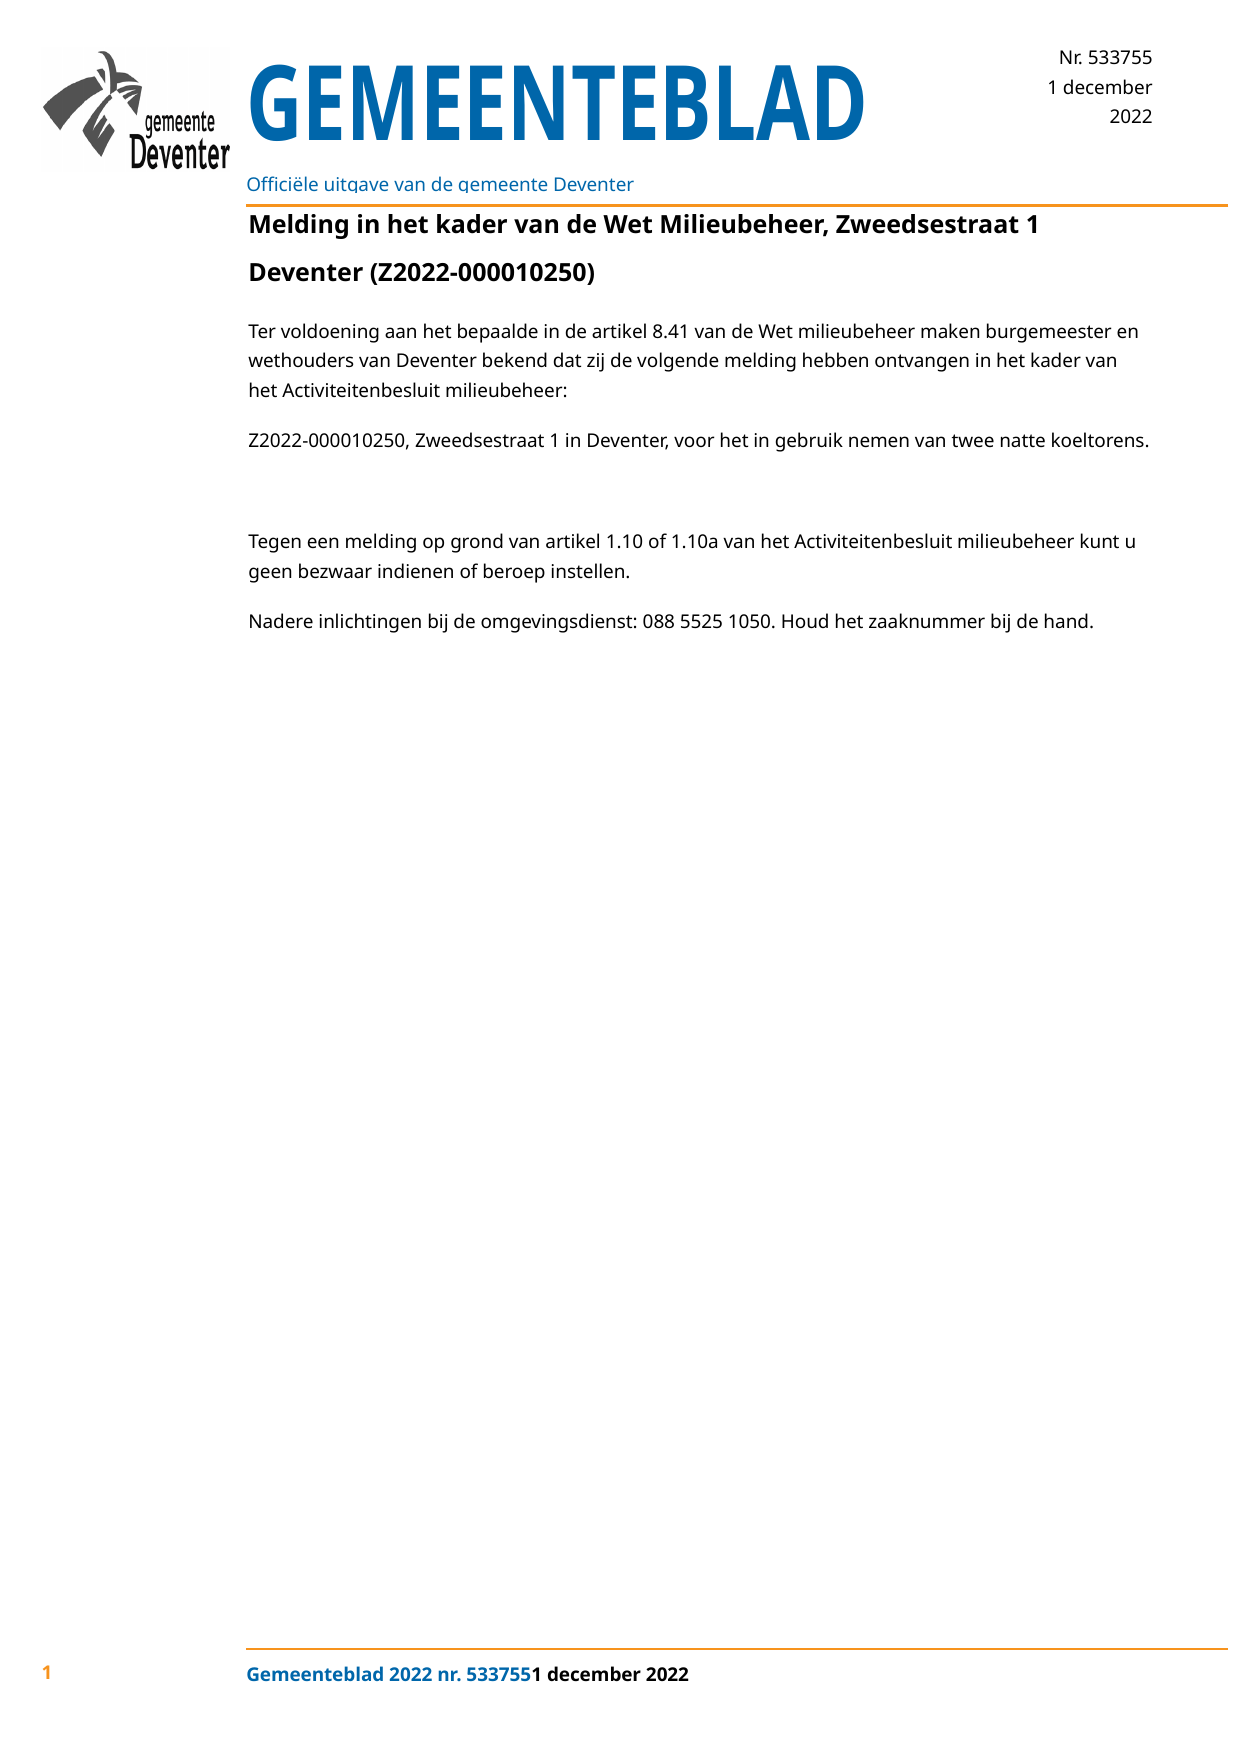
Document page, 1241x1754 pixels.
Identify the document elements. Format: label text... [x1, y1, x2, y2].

text Melding in het kader van de Wet Milieubeheer, Zweedsestraat 1 Deventer (Z2022-000010250) [248, 207, 1152, 288]
text Ter voldoening aan het bepaalde in de artikel 8.41 van de Wet milieubeheer maken burgemeester en wethouders van Deventer bekend dat zij de volgende melding hebben ontvangen in het kader van het Activiteitenbesluit milieubeheer: [248, 318, 1152, 403]
picture [41, 47, 231, 172]
text Z2022-000010250, Zweedsestraat 1 in Deventer, voor het in gebruik nemen van twee natte koeltorens. [248, 427, 1152, 453]
text Nadere inlichtingen bij de omgevingsdienst: 088 5525 1050. Houd het zaaknummer bij de hand. [248, 608, 1152, 634]
text Tegen een melding op grond van artikel 1.10 of 1.10a van het Activiteitenbesluit milieubeheer kunt u geen bezwaar indienen of beroep instellen. [248, 528, 1152, 584]
